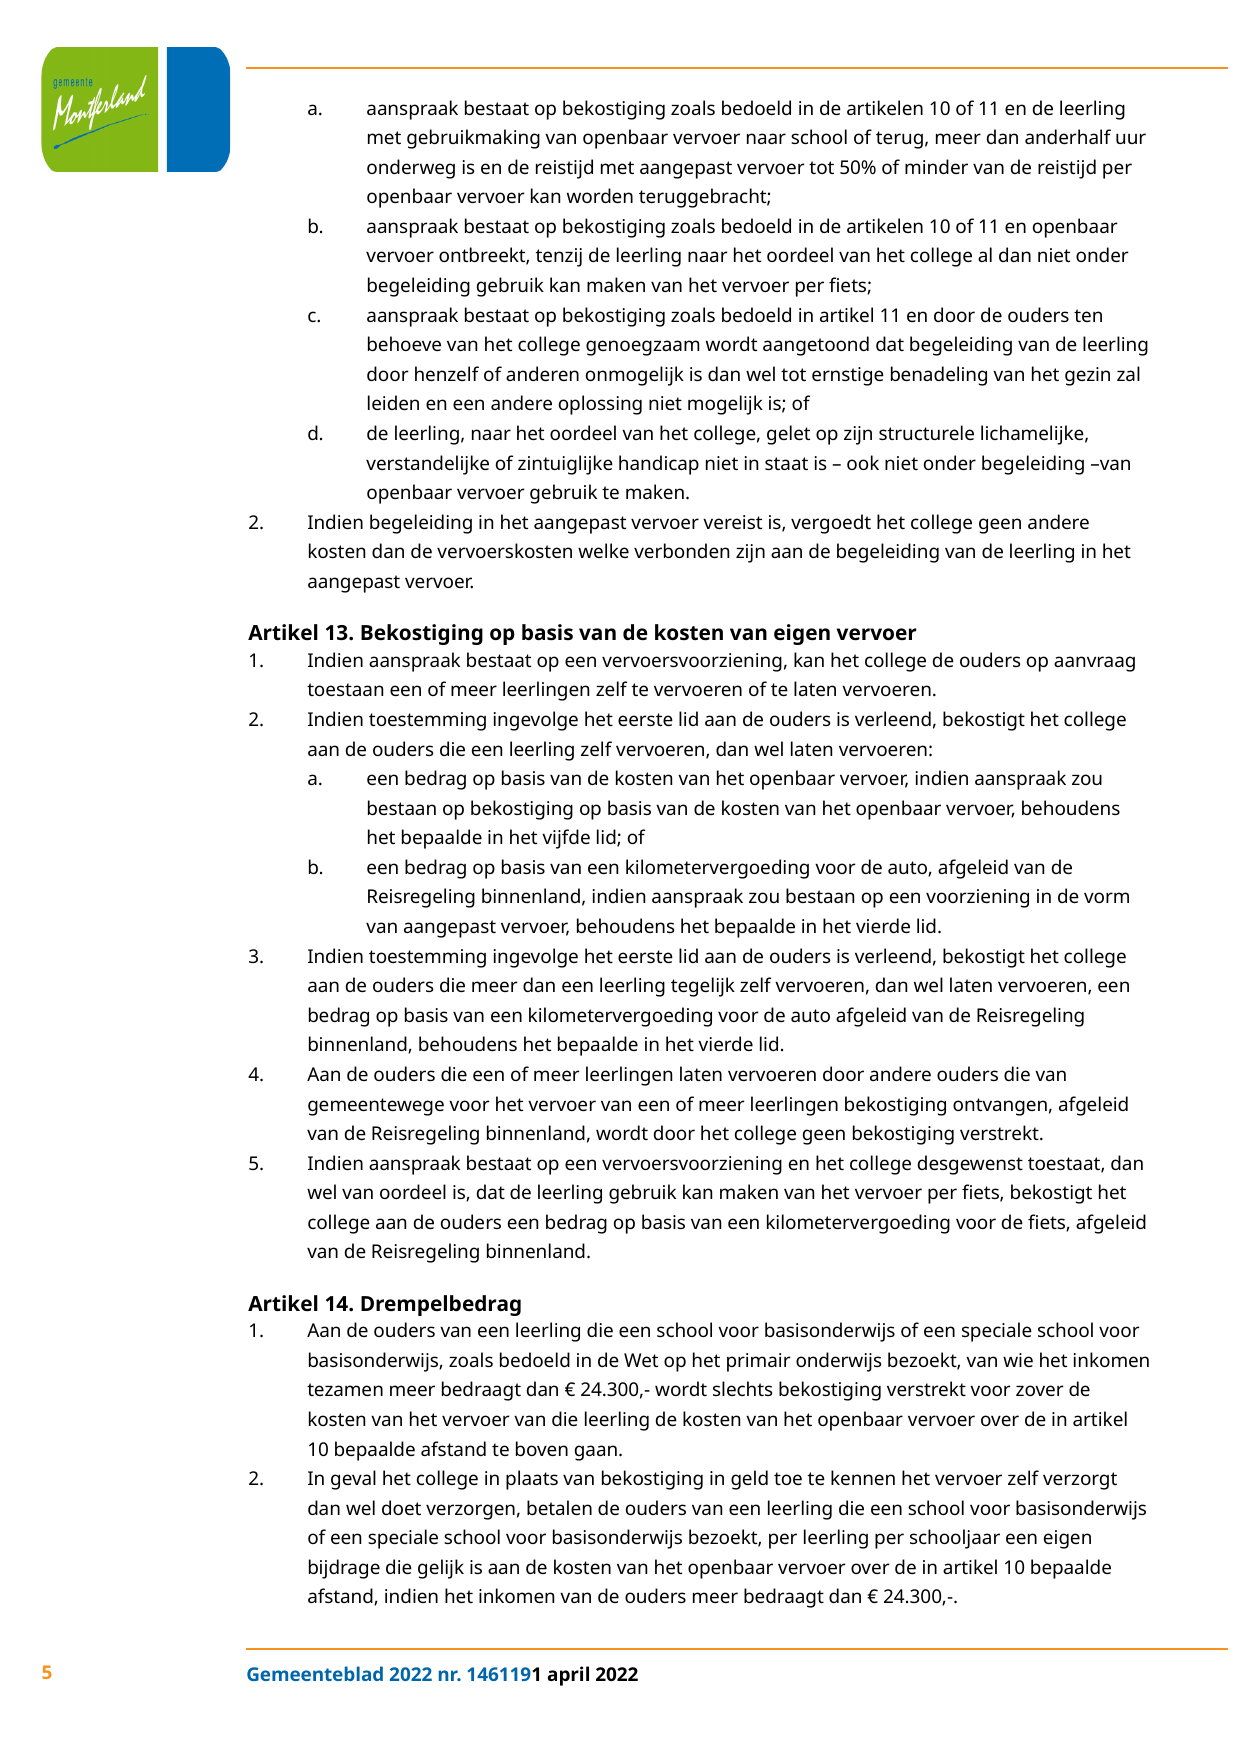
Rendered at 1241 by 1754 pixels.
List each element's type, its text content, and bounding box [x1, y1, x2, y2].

list Indien aanspraak bestaat op een vervoersvoorziening en het college desgewenst toestaat, dan wel van oordeel is, dat de leerling gebruik kan maken van het vervoer per fiets, bekostigt het college aan de ouders een bedrag op basis van een kilometervergoeding voor de fiets, afgeleid van de Reisregeling binnenland. [248, 1150, 1152, 1264]
list aanspraak bestaat op bekostiging zoals bedoeld in de artikelen 10 of 11 en openbaar vervoer ontbreekt, tenzij de leerling naar het oordeel van het college al dan niet onder begeleiding gebruik kan maken van het vervoer per fiets; [307, 213, 1152, 298]
picture [41, 47, 231, 172]
list Indien aanspraak bestaat op een vervoersvoorziening, kan het college de ouders op aanvraag toestaan een of meer leerlingen zelf te vervoeren of te laten vervoeren. [248, 647, 1152, 702]
list een bedrag op basis van de kosten van het openbaar vervoer, indien aanspraak zou bestaan op bekostiging op basis van de kosten van het openbaar vervoer, behoudens het bepaalde in het vijfde lid; of [307, 765, 1152, 850]
list Aan de ouders die een of meer leerlingen laten vervoeren door andere ouders die van gemeentewege voor het vervoer van een of meer leerlingen bekostiging ontvangen, afgeleid van de Reisregeling binnenland, wordt door het college geen bekostiging verstrekt. [248, 1061, 1152, 1146]
list Indien toestemming ingevolge het eerste lid aan de ouders is verleend, bekostigt het college aan de ouders die meer dan een leerling tegelijk zelf vervoeren, dan wel laten vervoeren, een bedrag op basis van een kilometervergoeding voor de auto afgeleid van de Reisregeling binnenland, behoudens het bepaalde in het vierde lid. [248, 943, 1152, 1057]
list de leerling, naar het oordeel van het college, gelet op zijn structurele lichamelijke, verstandelijke of zintuiglijke handicap niet in staat is – ook niet onder begeleiding –van openbaar vervoer gebruik te maken. [307, 420, 1152, 505]
list aanspraak bestaat op bekostiging zoals bedoeld in artikel 11 en door de ouders ten behoeve van het college genoegzaam wordt aangetoond dat begeleiding van de leerling door henzelf of anderen onmogelijk is dan wel tot ernstige benadeling van het gezin zal leiden en een andere oplossing niet mogelijk is; of [307, 302, 1152, 416]
list Indien begeleiding in het aangepast vervoer vereist is, vergoedt het college geen andere kosten dan de vervoerskosten welke verbonden zijn aan de begeleiding van de leerling in het aangepast vervoer. [248, 509, 1152, 594]
text Artikel 14. Drempelbedrag [248, 1289, 1152, 1317]
list een bedrag op basis van een kilometervergoeding voor de auto, afgeleid van de Reisregeling binnenland, indien aanspraak zou bestaan op een voorziening in de vorm van aangepast vervoer, behoudens het bepaalde in het vierde lid. [307, 854, 1152, 939]
list Aan de ouders van een leerling die een school voor basisonderwijs of een speciale school voor basisonderwijs, zoals bedoeld in de Wet op het primair onderwijs bezoekt, van wie het inkomen tezamen meer bedraagt dan € 24.300,- wordt slechts bekostiging verstrekt voor zover de kosten van het vervoer van die leerling de kosten van het openbaar vervoer over de in artikel 10 bepaalde afstand te boven gaan. [248, 1317, 1152, 1462]
list aanspraak bestaat op bekostiging zoals bedoeld in de artikelen 10 of 11 en de leerling met gebruikmaking van openbaar vervoer naar school of terug, meer dan anderhalf uur onderweg is en de reistijd met aangepast vervoer tot 50% of minder van de reistijd per openbaar vervoer kan worden teruggebracht; [307, 95, 1152, 209]
list In geval het college in plaats van bekostiging in geld toe te kennen het vervoer zelf verzorgt dan wel doet verzorgen, betalen de ouders van een leerling die een school voor basisonderwijs of een speciale school voor basisonderwijs bezoekt, per leerling per schooljaar een eigen bijdrage die gelijk is aan de kosten van het openbaar vervoer over de in artikel 10 bepaalde afstand, indien het inkomen van de ouders meer bedraagt dan € 24.300,-. [248, 1465, 1152, 1609]
list Indien toestemming ingevolge het eerste lid aan de ouders is verleend, bekostigt het college aan de ouders die een leerling zelf vervoeren, dan wel laten vervoeren: [248, 706, 1152, 761]
text Artikel 13. Bekostiging op basis van de kosten van eigen vervoer [248, 618, 1152, 647]
